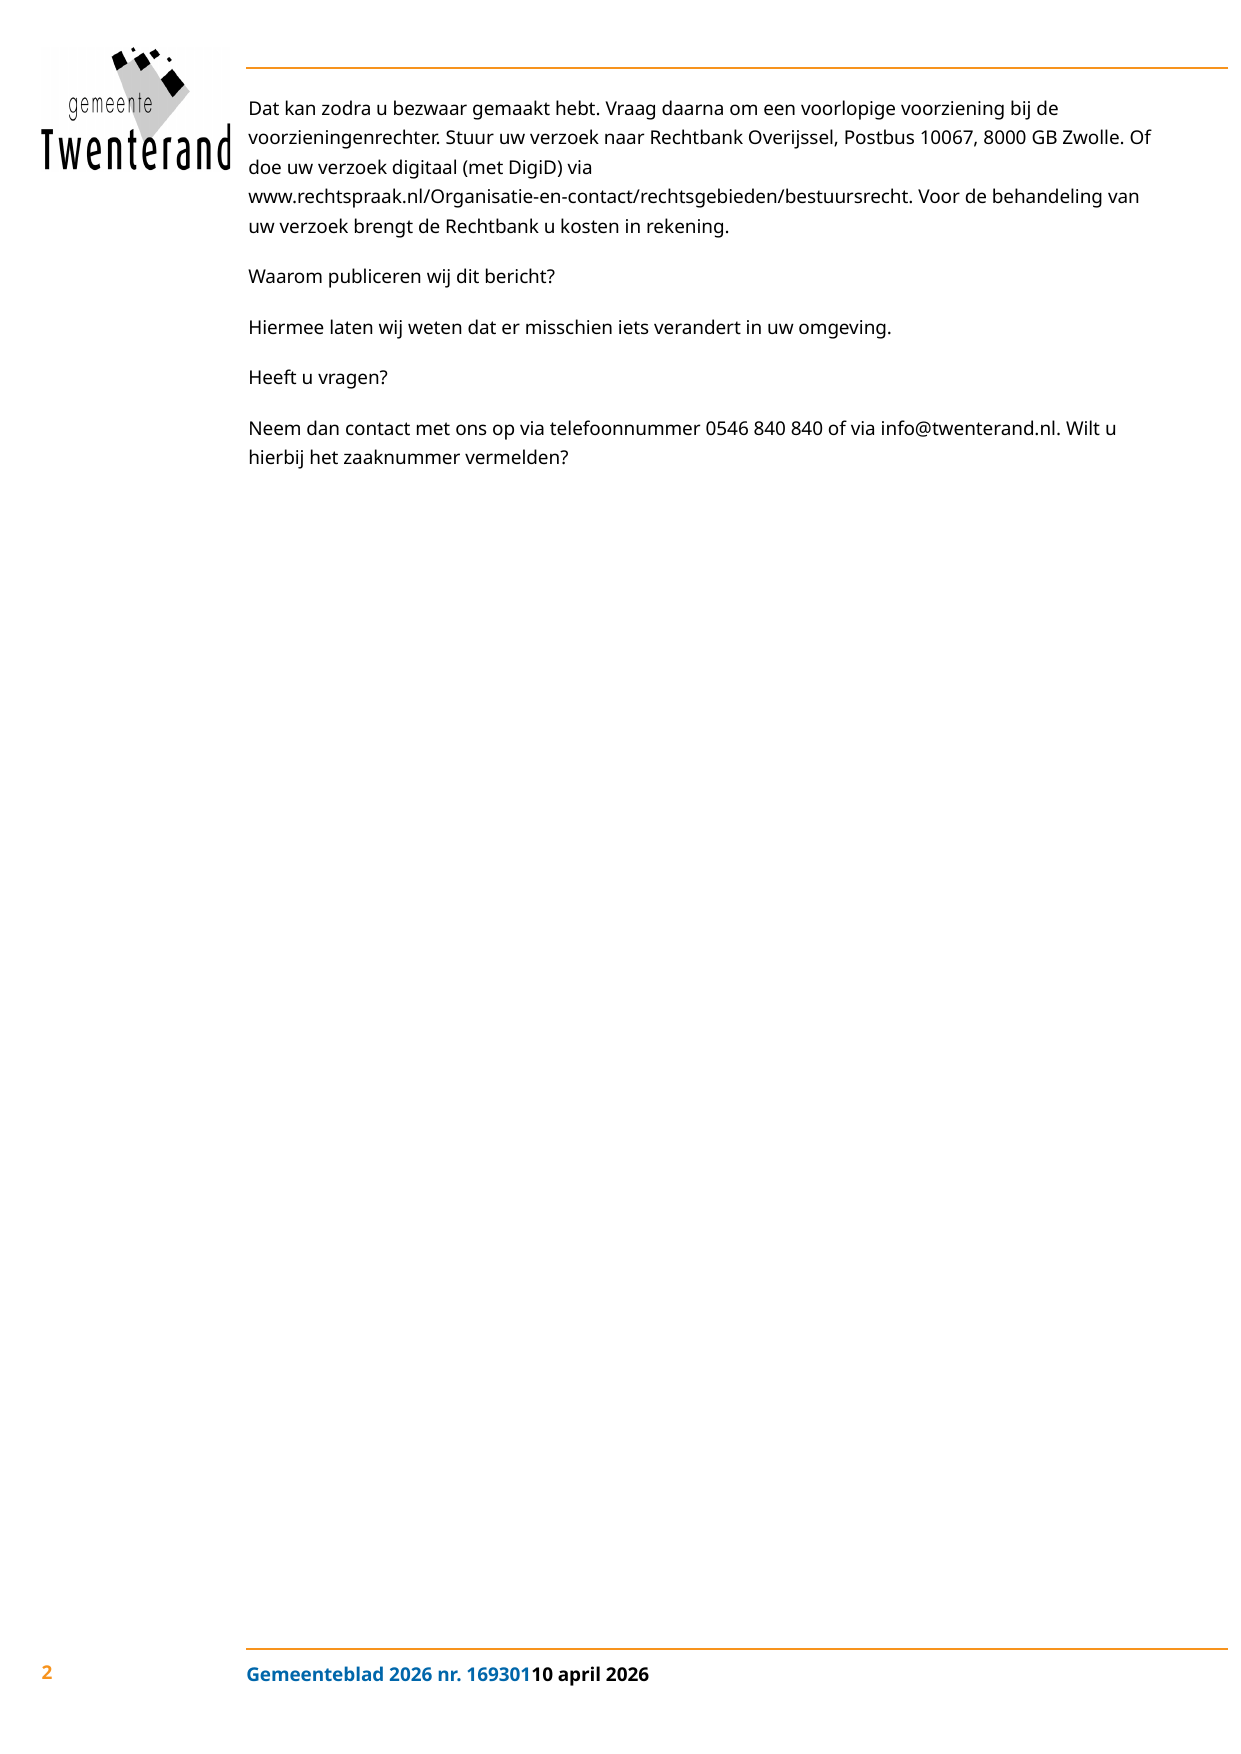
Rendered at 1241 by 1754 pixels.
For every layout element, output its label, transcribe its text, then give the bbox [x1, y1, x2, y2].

text Hiermee laten wij weten dat er misschien iets verandert in uw omgeving. [248, 314, 1152, 340]
text Waarom publiceren wij dit bericht? [248, 263, 1152, 289]
text Heeft u vragen? [248, 364, 1152, 390]
picture [41, 47, 231, 172]
text Neem dan contact met ons op via telefoonnummer 0546 840 840 of via info@twenterand.nl. Wilt u hierbij het zaaknummer vermelden? [248, 415, 1152, 470]
text Dat kan zodra u bezwaar gemaakt hebt. Vraag daarna om een voorlopige voorziening bij de voorzieningenrechter. Stuur uw verzoek naar Rechtbank Overijssel, Postbus 10067, 8000 GB Zwolle. Of doe uw verzoek digitaal (met DigiD) via www.rechtspraak.nl/Organisatie-en-contact/rechtsgebieden/bestuursrecht. Voor de behandeling van uw verzoek brengt de Rechtbank u kosten in rekening. [248, 95, 1152, 239]
